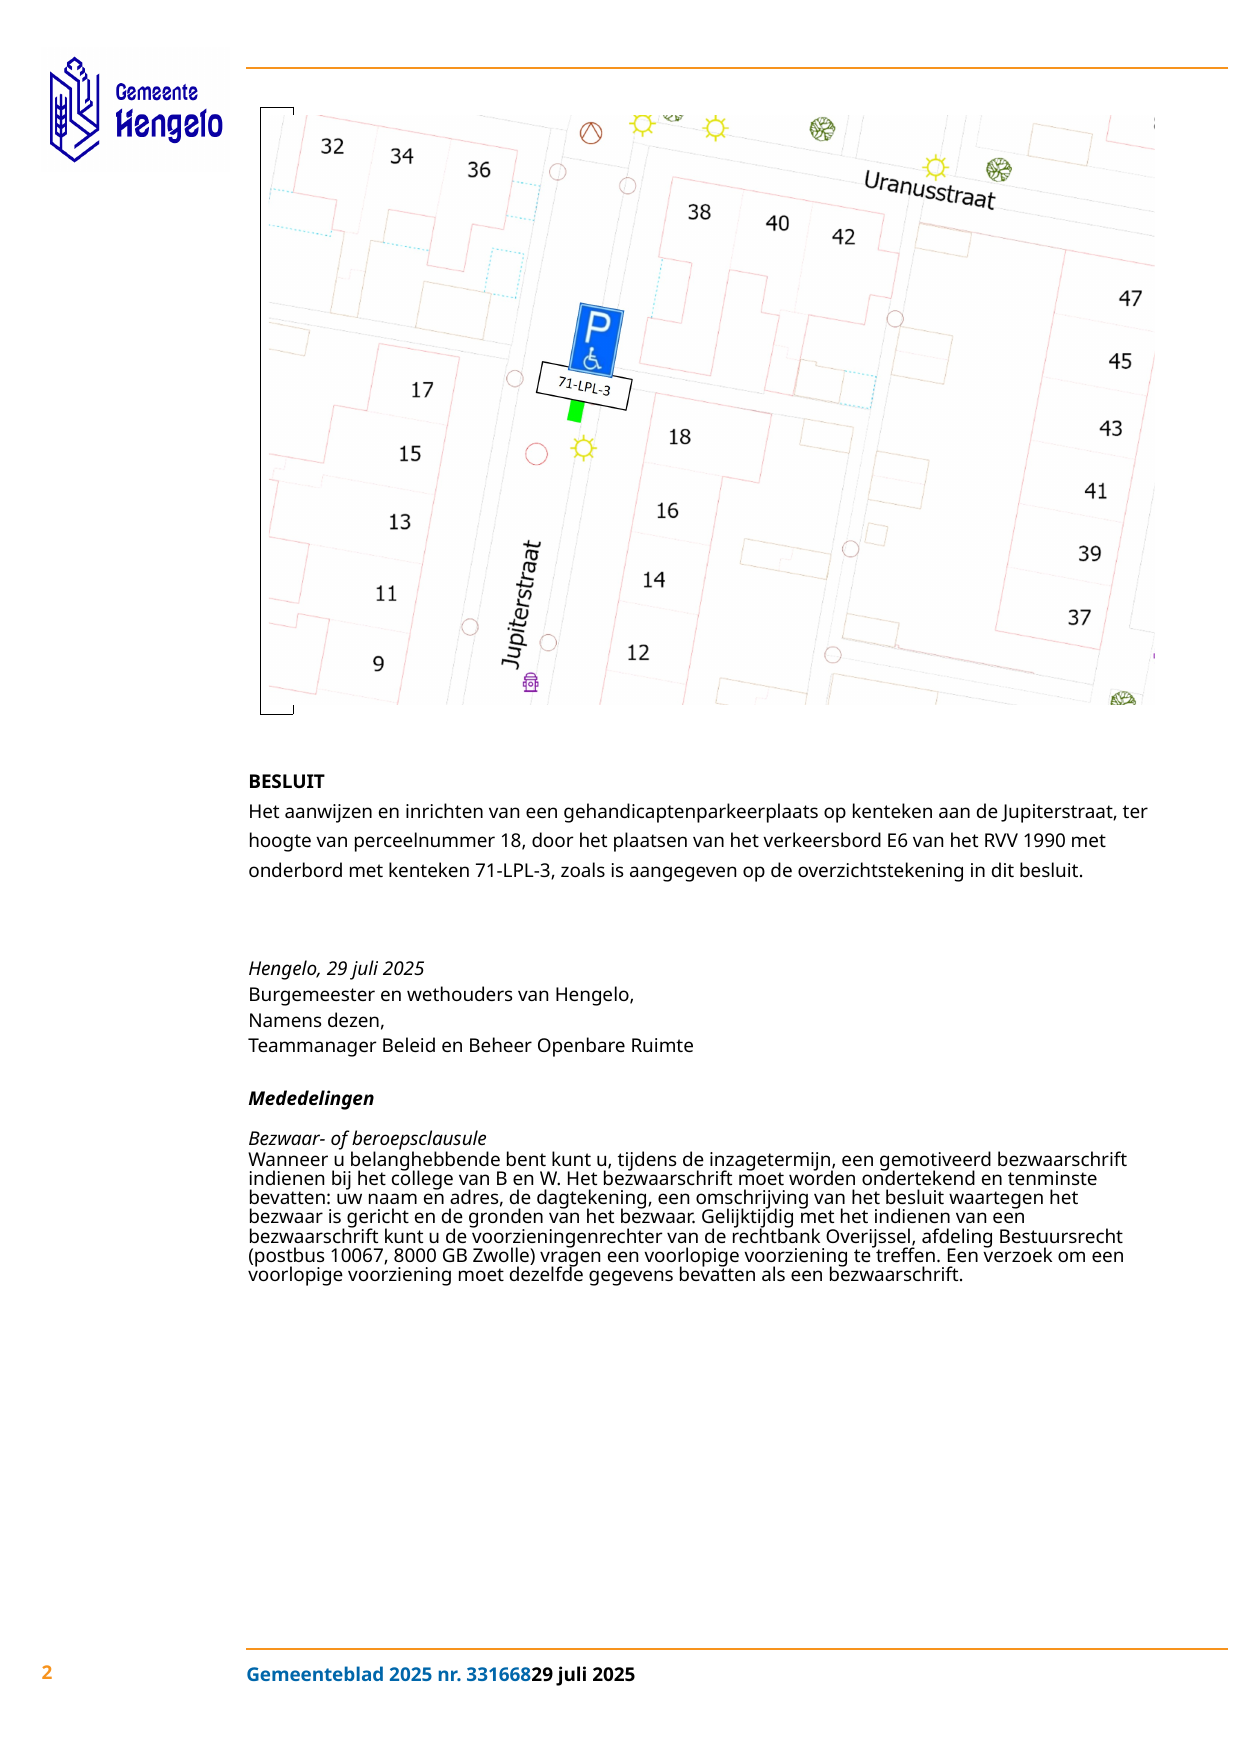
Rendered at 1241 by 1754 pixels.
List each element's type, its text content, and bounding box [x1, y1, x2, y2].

text Bezwaar- of beroepsclausule [248, 1125, 1152, 1151]
text Het aanwijzen en inrichten van een gehandicaptenparkeerplaats op kenteken aan de Jupiterstraat, ter hoogte van perceelnummer 18, door het plaatsen van het verkeersbord E6 van het RVV 1990 met onderbord met kenteken 71-LPL-3, zoals is aangegeven op de overzichtstekening in dit besluit. [248, 798, 1152, 883]
text Mededelingen [248, 1086, 1152, 1111]
picture [41, 47, 231, 172]
text Burgemeester en wethouders van Hengelo, [248, 981, 1152, 1007]
text Namens dezen, [248, 1007, 1152, 1033]
text Wanneer u belanghebbende bent kunt u, tijdens de inzagetermijn, een gemotiveerd bezwaarschrift indienen bij het college van B en W. Het bezwaarschrift moet worden ondertekend en tenminste bevatten: uw naam en adres, de dagtekening, een omschrijving van het besluit waartegen het bezwaar is gericht en de gronden van het bezwaar. Gelijktijdig met het indienen van een bezwaarschrift kunt u de voorzieningenrechter van de rechtbank Overijssel, afdeling Bestuursrecht (postbus 10067, 8000 GB Zwolle) vragen een voorlopige voorziening te treffen. Een verzoek om een voorlopige voorziening moet dezelfde gegevens bevatten als een bezwaarschrift. [248, 1151, 1152, 1285]
text BESLUIT [248, 768, 1152, 794]
text Teammanager Beleid en Beheer Openbare Ruimte [248, 1033, 1152, 1058]
picture [268, 115, 1155, 705]
text Hengelo, 29 juli 2025 [248, 955, 1152, 981]
